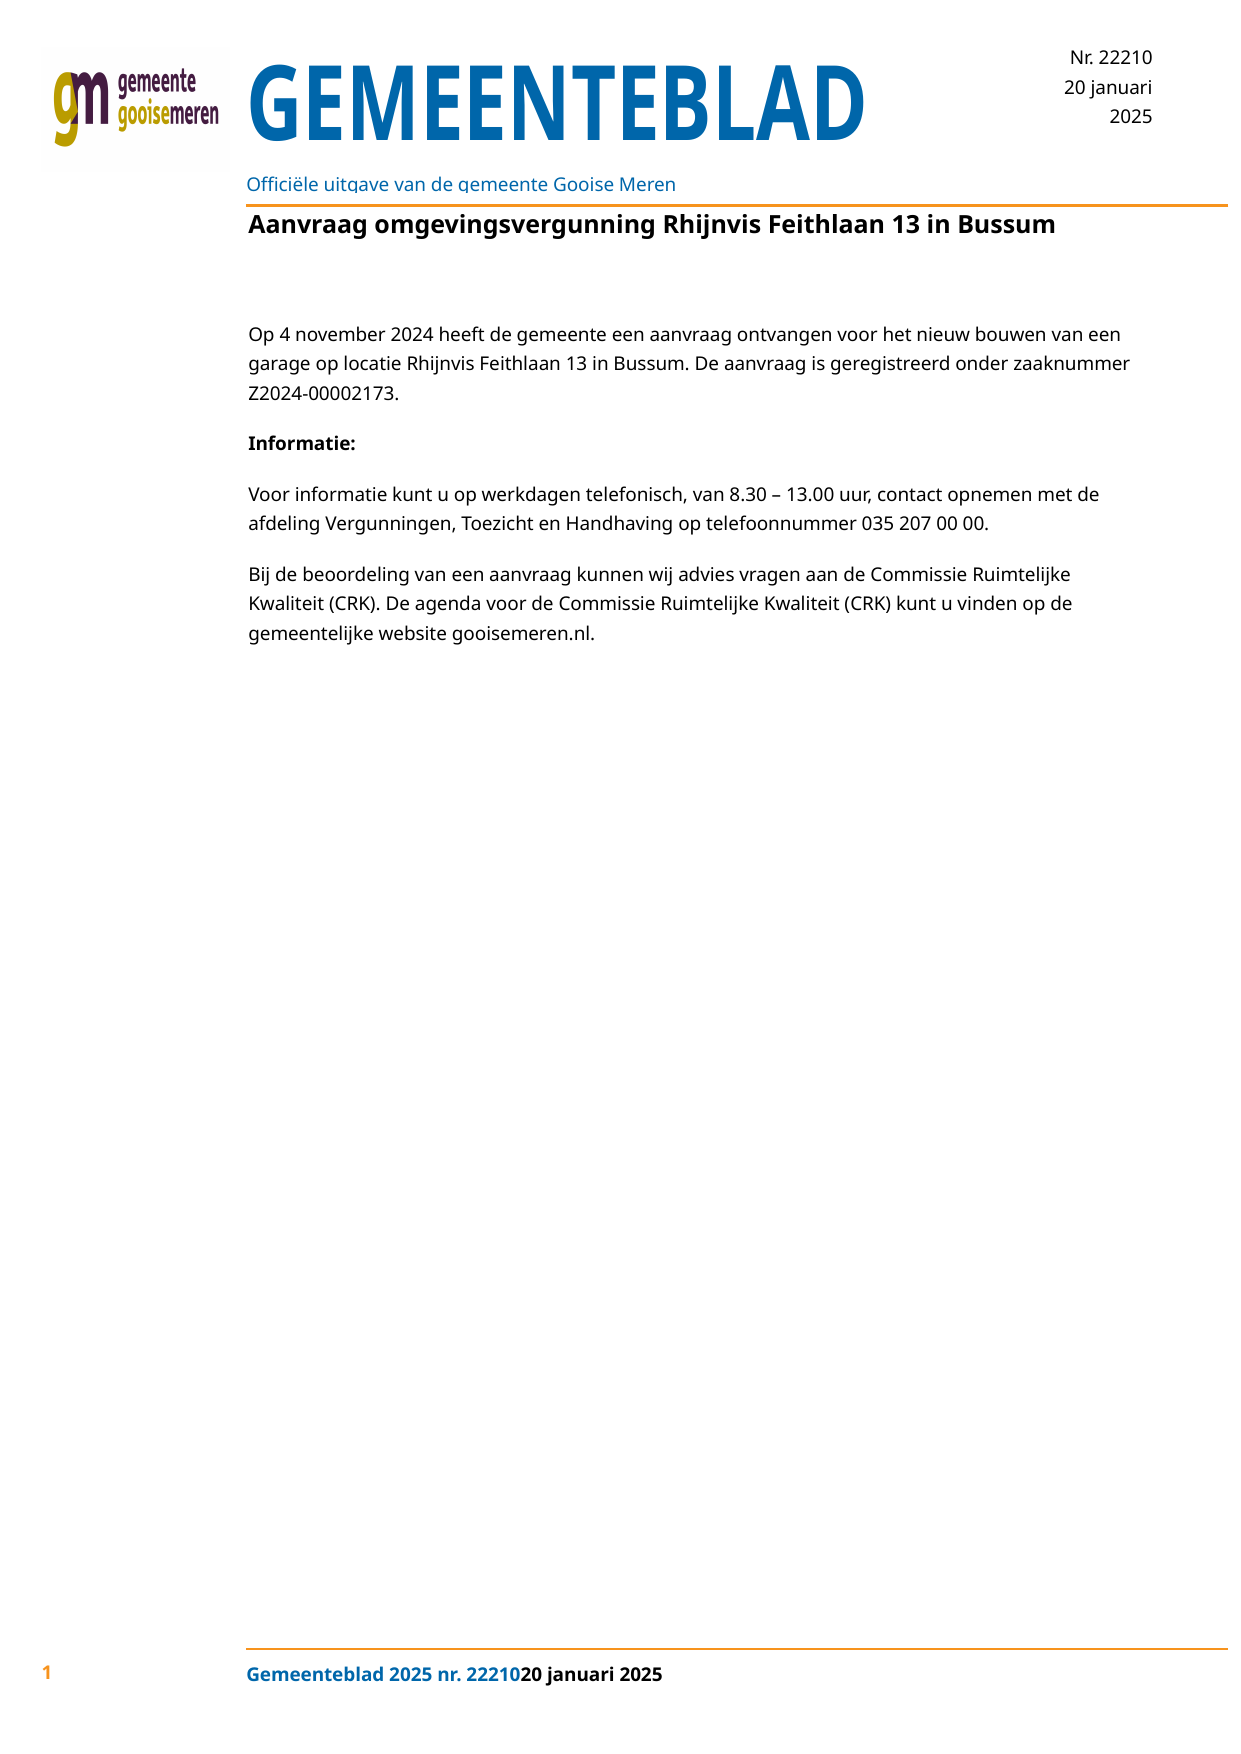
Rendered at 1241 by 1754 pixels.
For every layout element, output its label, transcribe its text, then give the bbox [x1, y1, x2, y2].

text Informatie: [248, 430, 1152, 456]
picture [41, 47, 231, 172]
text Op 4 november 2024 heeft de gemeente een aanvraag ontvangen voor het nieuw bouwen van een garage op locatie Rhijnvis Feithlaan 13 in Bussum. De aanvraag is geregistreerd onder zaaknummer Z2024-00002173. [248, 321, 1152, 406]
text Voor informatie kunt u op werkdagen telefonisch, van 8.30 – 13.00 uur, contact opnemen met de afdeling Vergunningen, Toezicht en Handhaving op telefoonnummer 035 207 00 00. [248, 481, 1152, 536]
text Bij de beoordeling van een aanvraag kunnen wij advies vragen aan de Commissie Ruimtelijke Kwaliteit (CRK). De agenda voor de Commissie Ruimtelijke Kwaliteit (CRK) kunt u vinden op de gemeentelijke website gooisemeren.nl. [248, 561, 1152, 646]
text Aanvraag omgevingsvergunning Rhijnvis Feithlaan 13 in Bussum [248, 207, 1152, 241]
